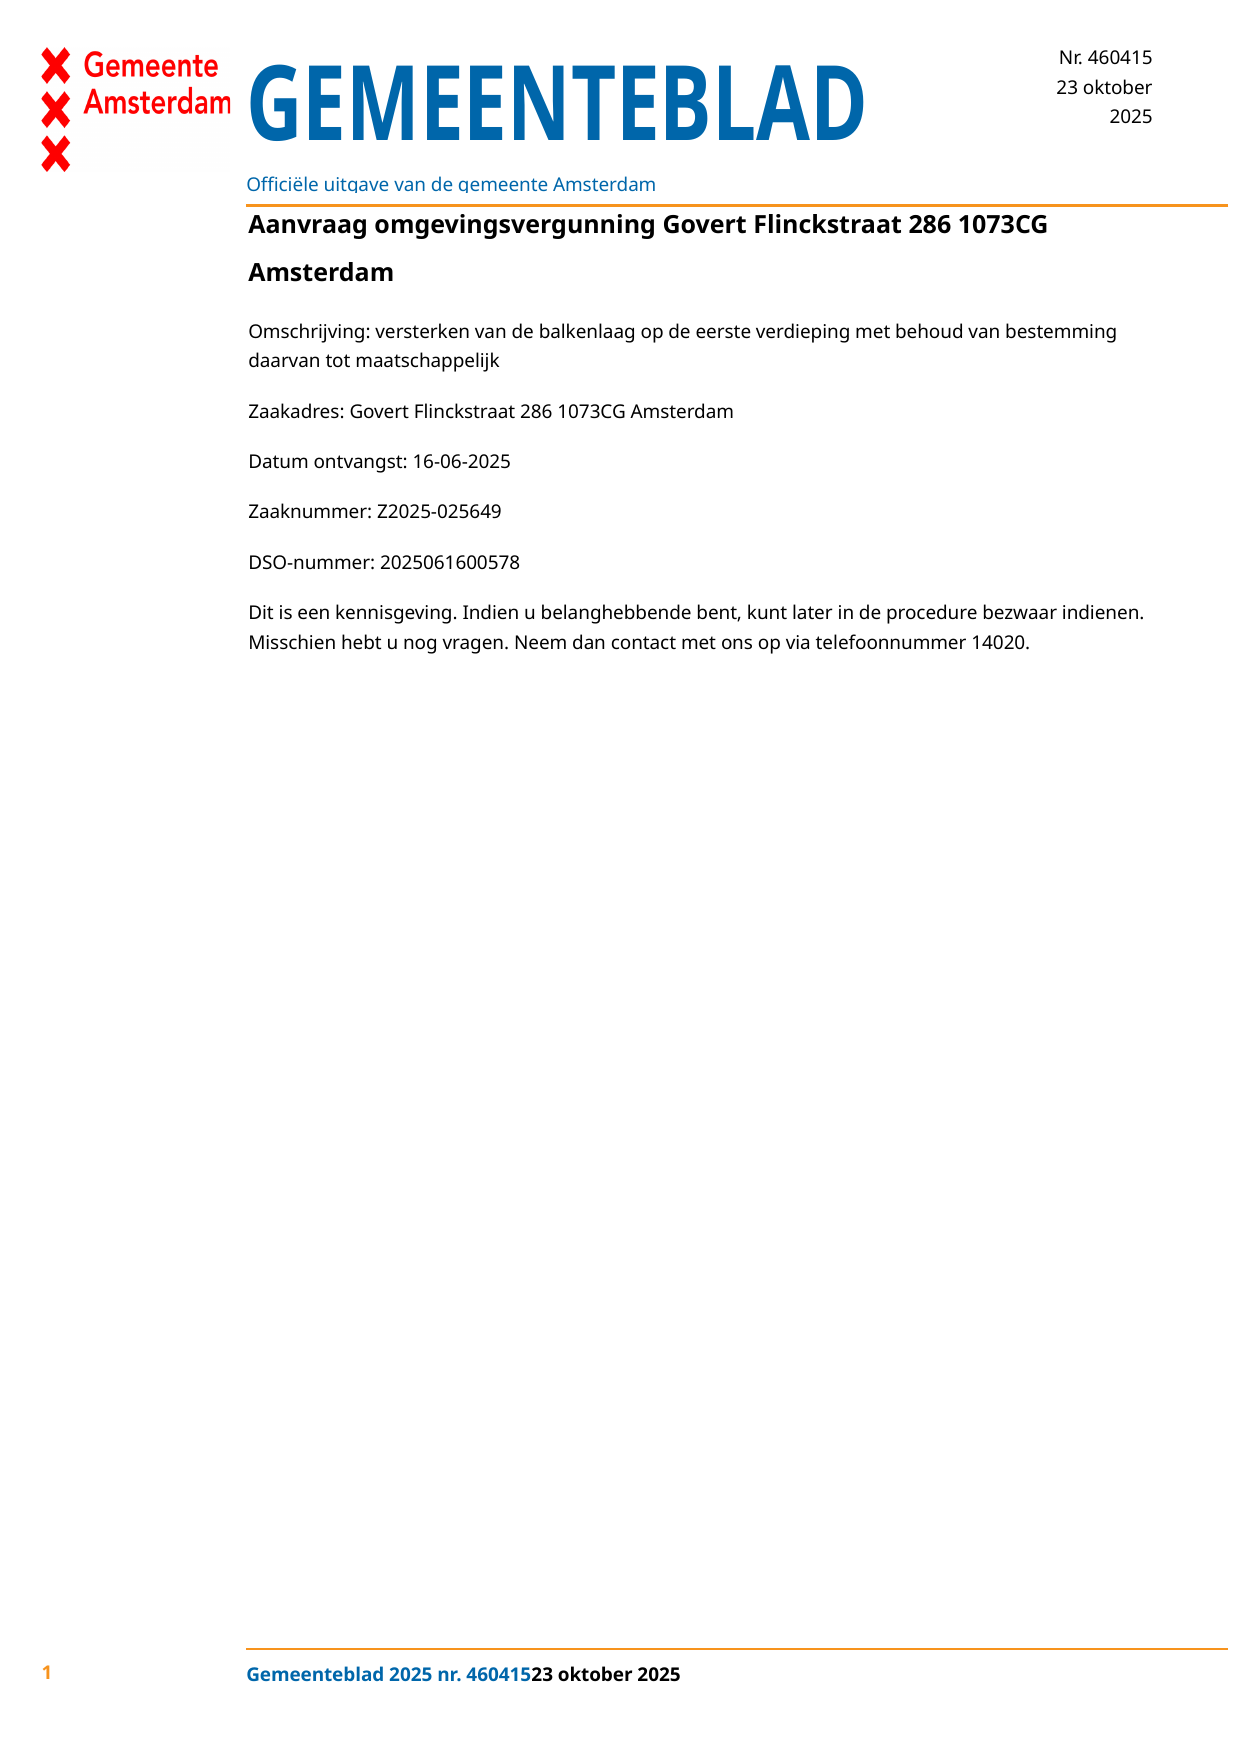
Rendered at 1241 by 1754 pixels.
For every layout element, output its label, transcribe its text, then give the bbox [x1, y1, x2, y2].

text Zaaknummer: Z2025-025649 [248, 499, 1152, 524]
text Dit is een kennisgeving. Indien u belanghebbende bent, kunt later in de procedure bezwaar indienen. Misschien hebt u nog vragen. Neem dan contact met ons op via telefoonnummer 14020. [248, 599, 1152, 655]
picture [41, 47, 231, 172]
text Zaakadres: Govert Flinckstraat 286 1073CG Amsterdam [248, 398, 1152, 424]
text Omschrijving: versterken van de balkenlaag op de eerste verdieping met behoud van bestemming daarvan tot maatschappelijk [248, 318, 1152, 373]
text Aanvraag omgevingsvergunning Govert Flinckstraat 286 1073CG Amsterdam [248, 207, 1152, 288]
text Datum ontvangst: 16-06-2025 [248, 448, 1152, 474]
text DSO-nummer: 2025061600578 [248, 549, 1152, 575]
